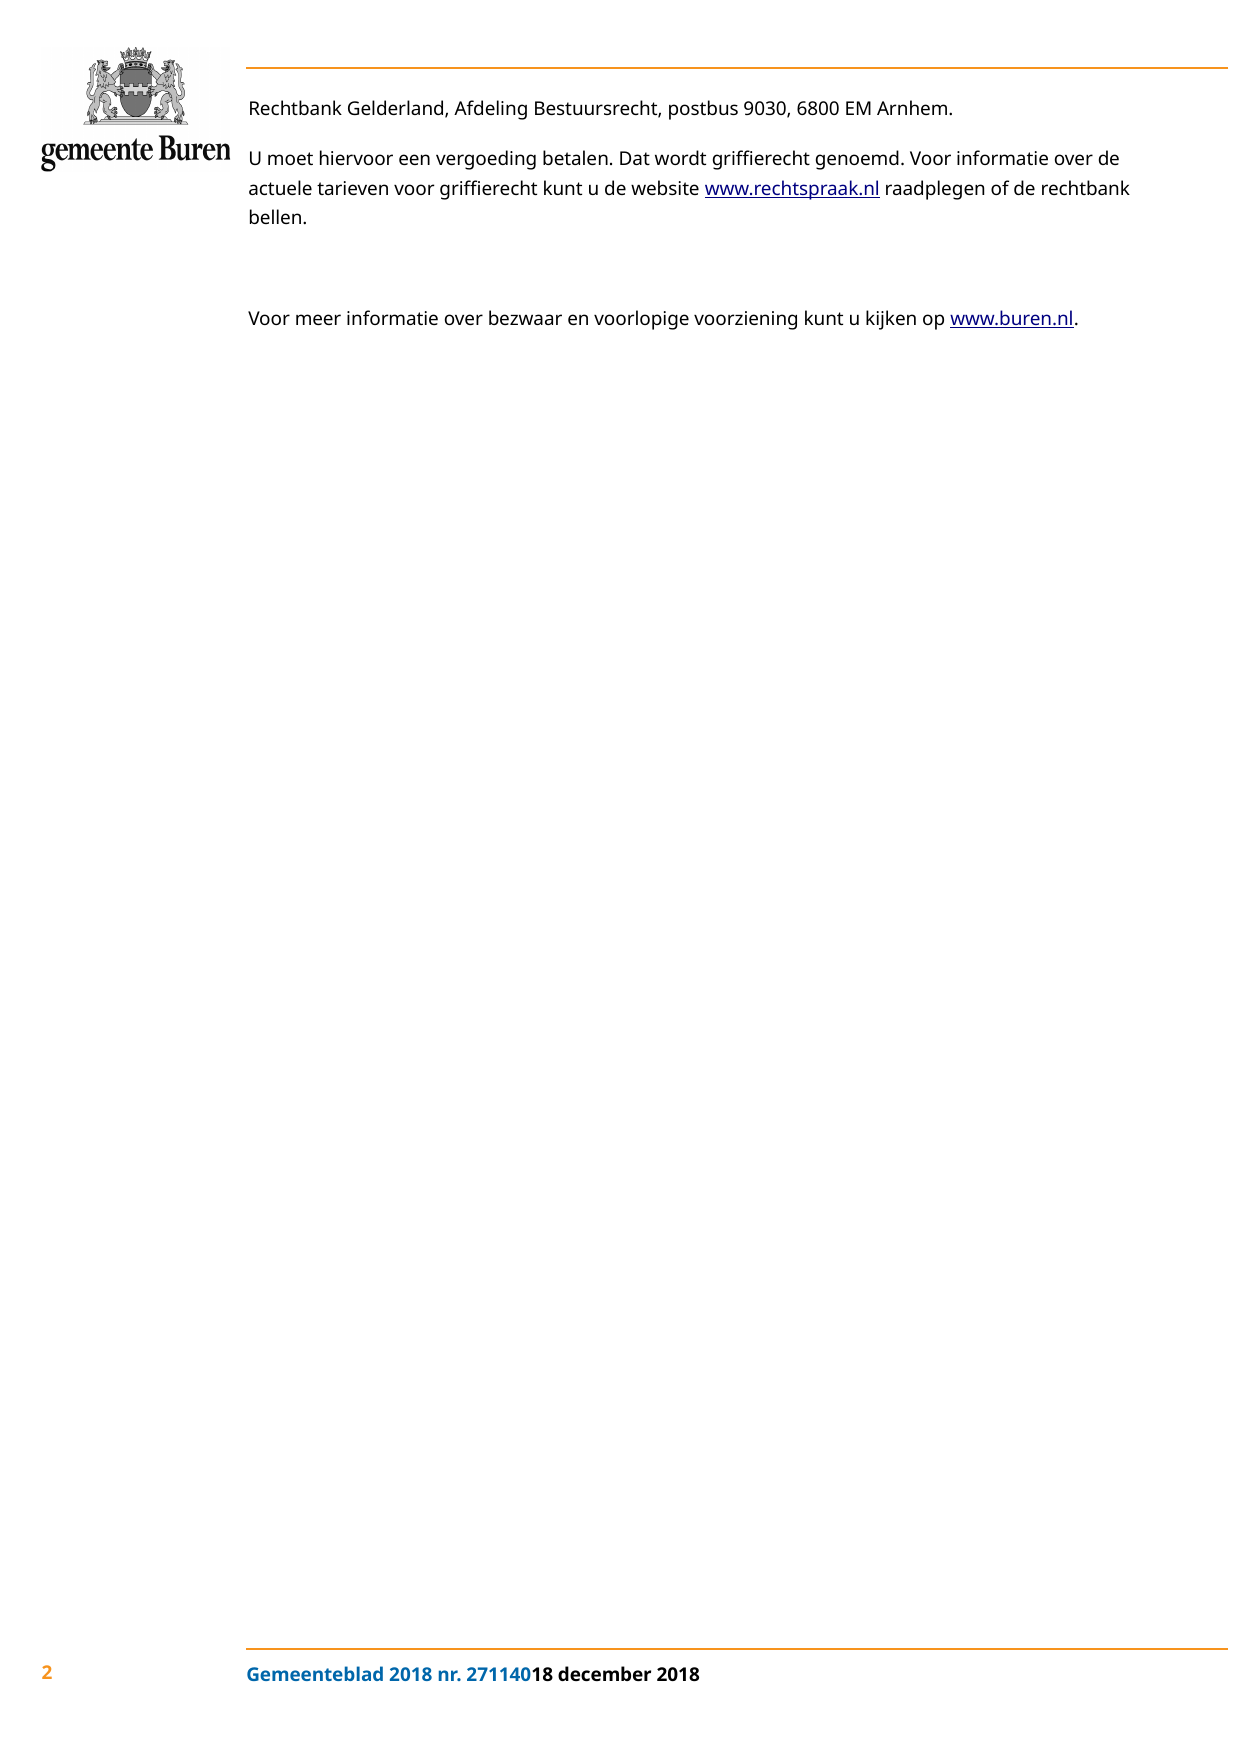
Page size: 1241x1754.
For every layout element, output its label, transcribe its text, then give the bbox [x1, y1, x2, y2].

picture [41, 47, 231, 172]
text U moet hiervoor een vergoeding betalen. Dat wordt griffierecht genoemd. Voor informatie over de actuele tarieven voor griffierecht kunt u de website www.rechtspraak.nl raadplegen of de rechtbank bellen. [248, 145, 1152, 230]
text Voor meer informatie over bezwaar en voorlopige voorziening kunt u kijken op www.buren.nl. [248, 305, 1152, 331]
text Rechtbank Gelderland, Afdeling Bestuursrecht, postbus 9030, 6800 EM Arnhem. [248, 95, 1152, 121]
